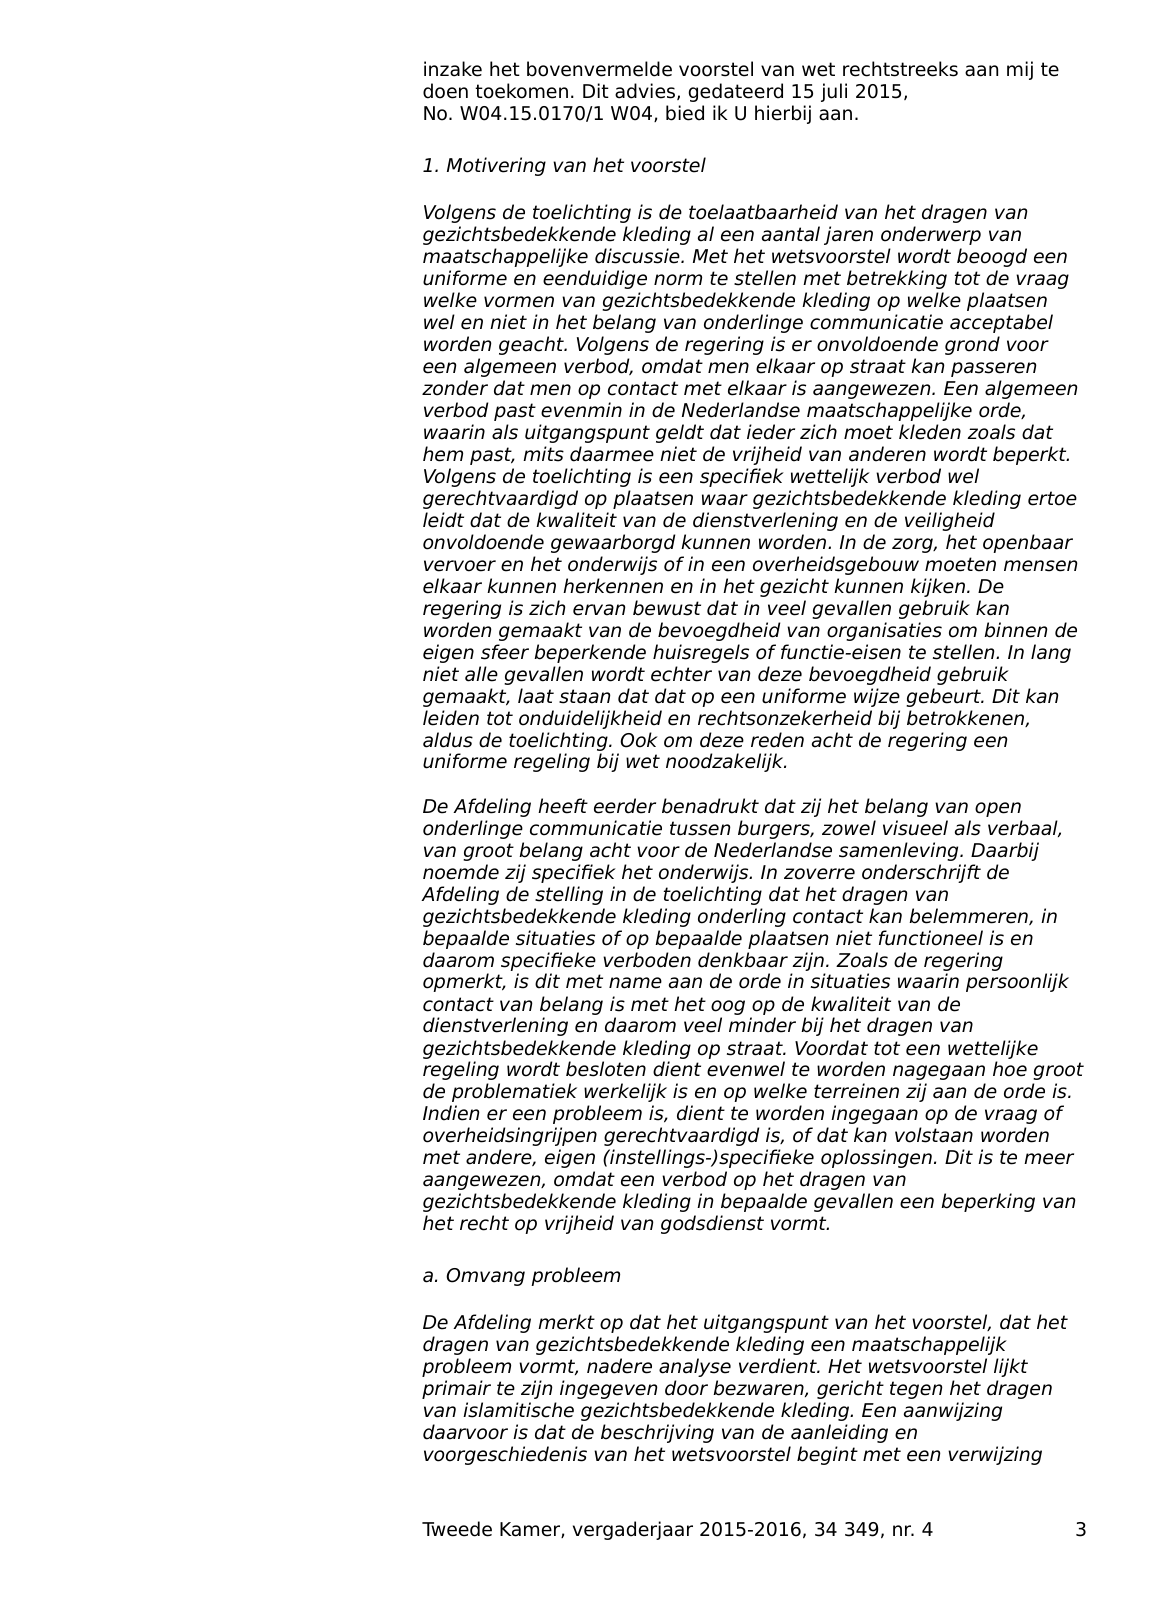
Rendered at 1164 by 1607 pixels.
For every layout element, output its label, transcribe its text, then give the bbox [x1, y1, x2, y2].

subtitle a. Omvang probleem [422, 1265, 1087, 1287]
text Volgens de toelichting is de toelaatbaarheid van het dragen van gezichtsbedekkende kleding al een aantal jaren onderwerp van maatschappelijke discussie. Met het wetsvoorstel wordt beoogd een uniforme en eenduidige norm te stellen met betrekking tot de vraag welke vormen van gezichtsbedekkende kleding op welke plaatsen wel en niet in het belang van onderlinge communicatie acceptabel worden geacht. Volgens de regering is er onvoldoende grond voor een algemeen verbod, omdat men elkaar op straat kan passeren zonder dat men op contact met elkaar is aangewezen. Een algemeen verbod past evenmin in de Nederlandse maatschappelijke orde, waarin als uitgangspunt geldt dat ieder zich moet kleden zoals dat hem past, mits daarmee niet de vrijheid van anderen wordt beperkt. Volgens de toelichting is een specifiek wettelijk verbod wel gerechtvaardigd op plaatsen waar gezichtsbedekkende kleding ertoe leidt dat de kwaliteit van de dienstverlening en de veiligheid onvoldoende gewaarborgd kunnen worden. In de zorg, het openbaar vervoer en het onderwijs of in een overheidsgebouw moeten mensen elkaar kunnen herkennen en in het gezicht kunnen kijken. De regering is zich ervan bewust dat in veel gevallen gebruik kan worden gemaakt van de bevoegdheid van organisaties om binnen de eigen sfeer beperkende huisregels of functie-eisen te stellen. In lang niet alle gevallen wordt echter van deze bevoegdheid gebruik gemaakt, laat staan dat dat op een uniforme wijze gebeurt. Dit kan leiden tot onduidelijkheid en rechtsonzekerheid bij betrokkenen, aldus de toelichting. Ook om deze reden acht de regering een uniforme regeling bij wet noodzakelijk. [422, 202, 1087, 773]
text inzake het bovenvermelde voorstel van wet rechtstreeks aan mij te doen toekomen. Dit advies, gedateerd 15 juli 2015, No. W04.15.0170/1 W04, bied ik U hierbij aan. [422, 59, 1087, 125]
text De Afdeling heeft eerder benadrukt dat zij het belang van open onderlinge communicatie tussen burgers, zowel visueel als verbaal, van groot belang acht voor de Nederlandse samenleving. Daarbij noemde zij specifiek het onderwijs. In zoverre onderschrijft de Afdeling de stelling in de toelichting dat het dragen van gezichtsbedekkende kleding onderling contact kan belemmeren, in bepaalde situaties of op bepaalde plaatsen niet functioneel is en daarom specifieke verboden denkbaar zijn. Zoals de regering opmerkt, is dit met name aan de orde in situaties waarin persoonlijk contact van belang is met het oog op de kwaliteit van de dienstverlening en daarom veel minder bij het dragen van gezichtsbedekkende kleding op straat. Voordat tot een wettelijke regeling wordt besloten dient evenwel te worden nagegaan hoe groot de problematiek werkelijk is en op welke terreinen zij aan de orde is. Indien er een probleem is, dient te worden ingegaan op de vraag of overheidsingrijpen gerechtvaardigd is, of dat kan volstaan worden met andere, eigen (instellings-)specifieke oplossingen. Dit is te meer aangewezen, omdat een verbod op het dragen van gezichtsbedekkende kleding in bepaalde gevallen een beperking van het recht op vrijheid van godsdienst vormt. [422, 796, 1087, 1235]
subtitle 1. Motivering van het voorstel [422, 155, 1087, 177]
text De Afdeling merkt op dat het uitgangspunt van het voorstel, dat het dragen van gezichtsbedekkende kleding een maatschappelijk probleem vormt, nadere analyse verdient. Het wetsvoorstel lijkt primair te zijn ingegeven door bezwaren, gericht tegen het dragen van islamitische gezichtsbedekkende kleding. Een aanwijzing daarvoor is dat de beschrijving van de aanleiding en voorgeschiedenis van het wetsvoorstel begint met een verwijzing [422, 1312, 1087, 1466]
